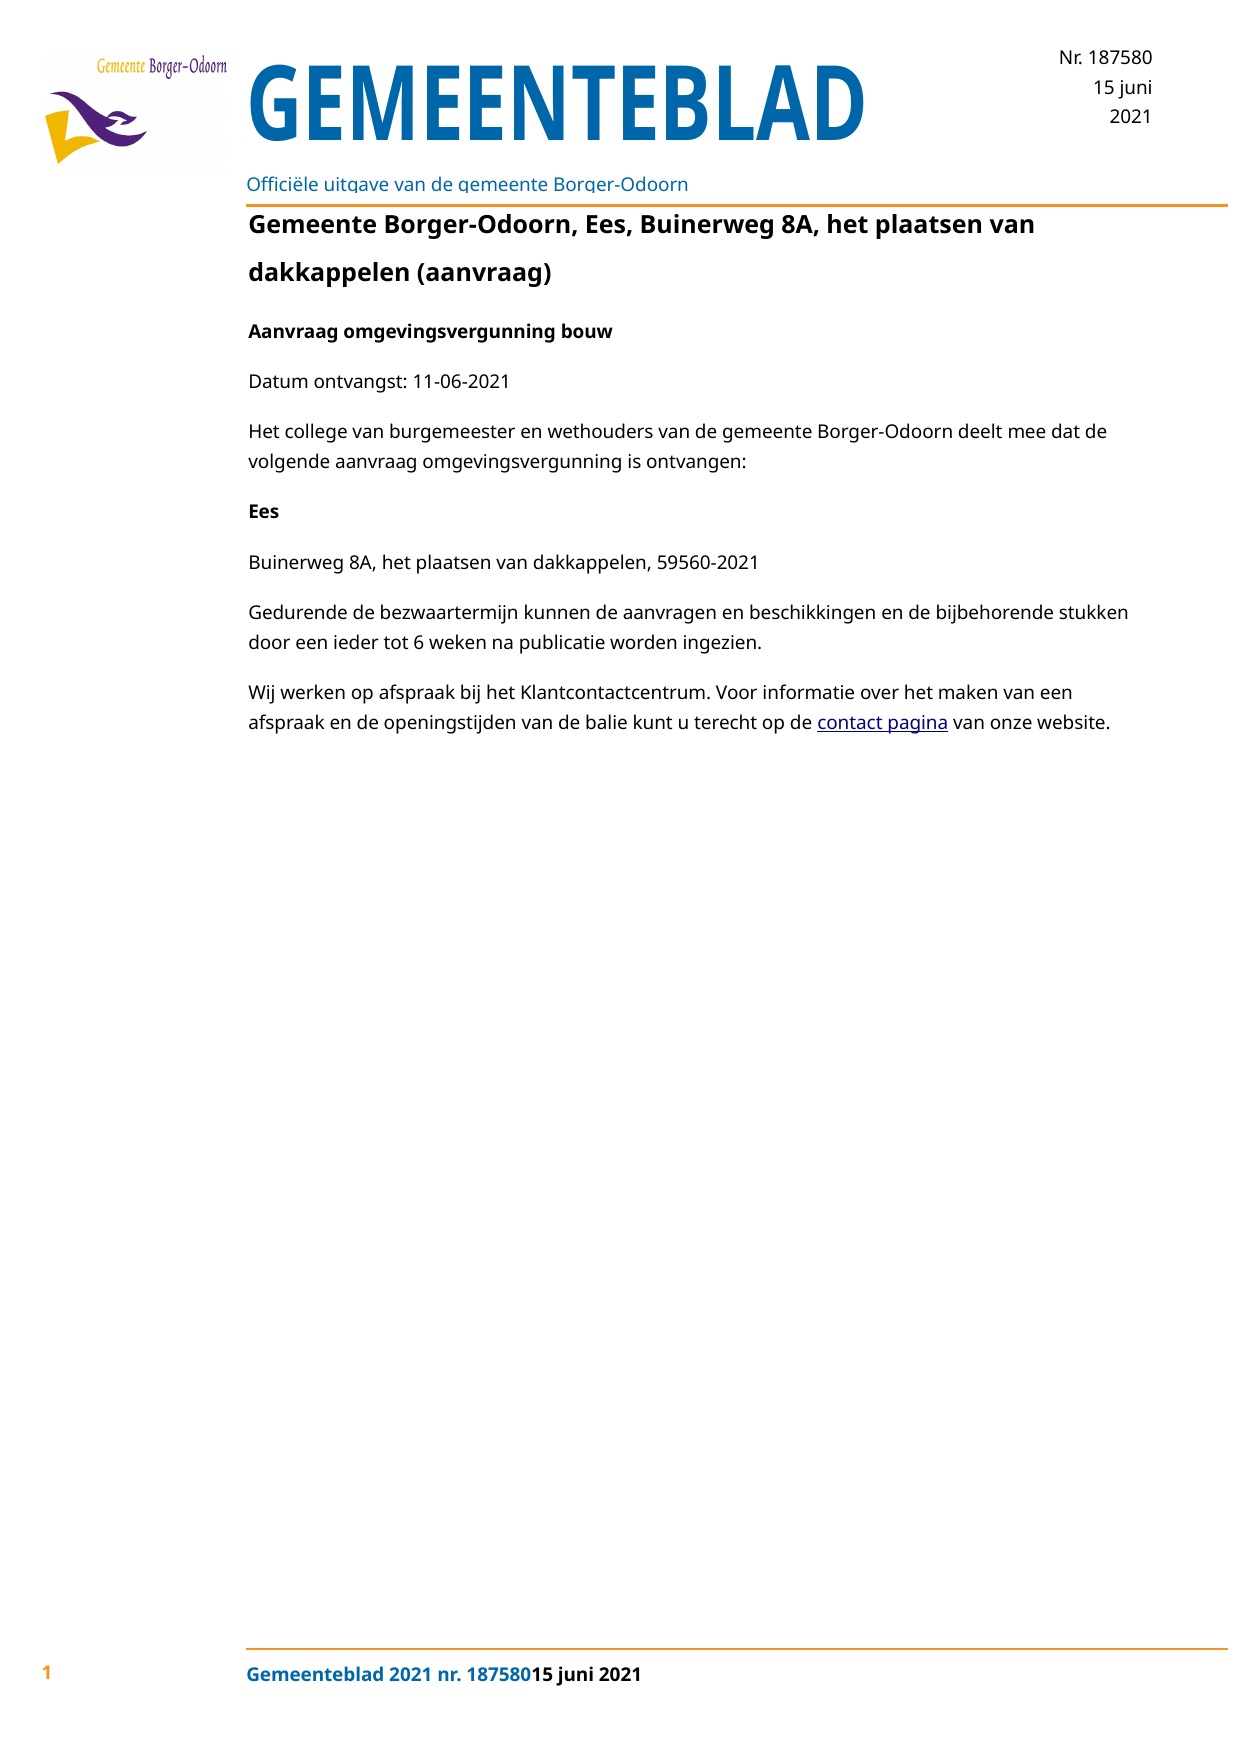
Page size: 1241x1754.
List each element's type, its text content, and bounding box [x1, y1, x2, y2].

picture [41, 47, 231, 172]
text Datum ontvangst: 11-06-2021 [248, 368, 1152, 394]
text Gedurende de bezwaartermijn kunnen de aanvragen en beschikkingen en de bijbehorende stukken door een ieder tot 6 weken na publicatie worden ingezien. [248, 599, 1152, 655]
text Het college van burgemeester en wethouders van de gemeente Borger-Odoorn deelt mee dat de volgende aanvraag omgevingsvergunning is ontvangen: [248, 419, 1152, 474]
text Wij werken op afspraak bij het Klantcontactcentrum. Voor informatie over het maken van een afspraak en de openingstijden van de balie kunt u terecht op de contact pagina van onze website. [248, 679, 1152, 735]
text Buinerweg 8A, het plaatsen van dakkappelen, 59560-2021 [248, 549, 1152, 575]
text Gemeente Borger-Odoorn, Ees, Buinerweg 8A, het plaatsen van dakkappelen (aanvraag) [248, 207, 1152, 288]
text Ees [248, 499, 1152, 524]
text Aanvraag omgevingsvergunning bouw [248, 318, 1152, 344]
